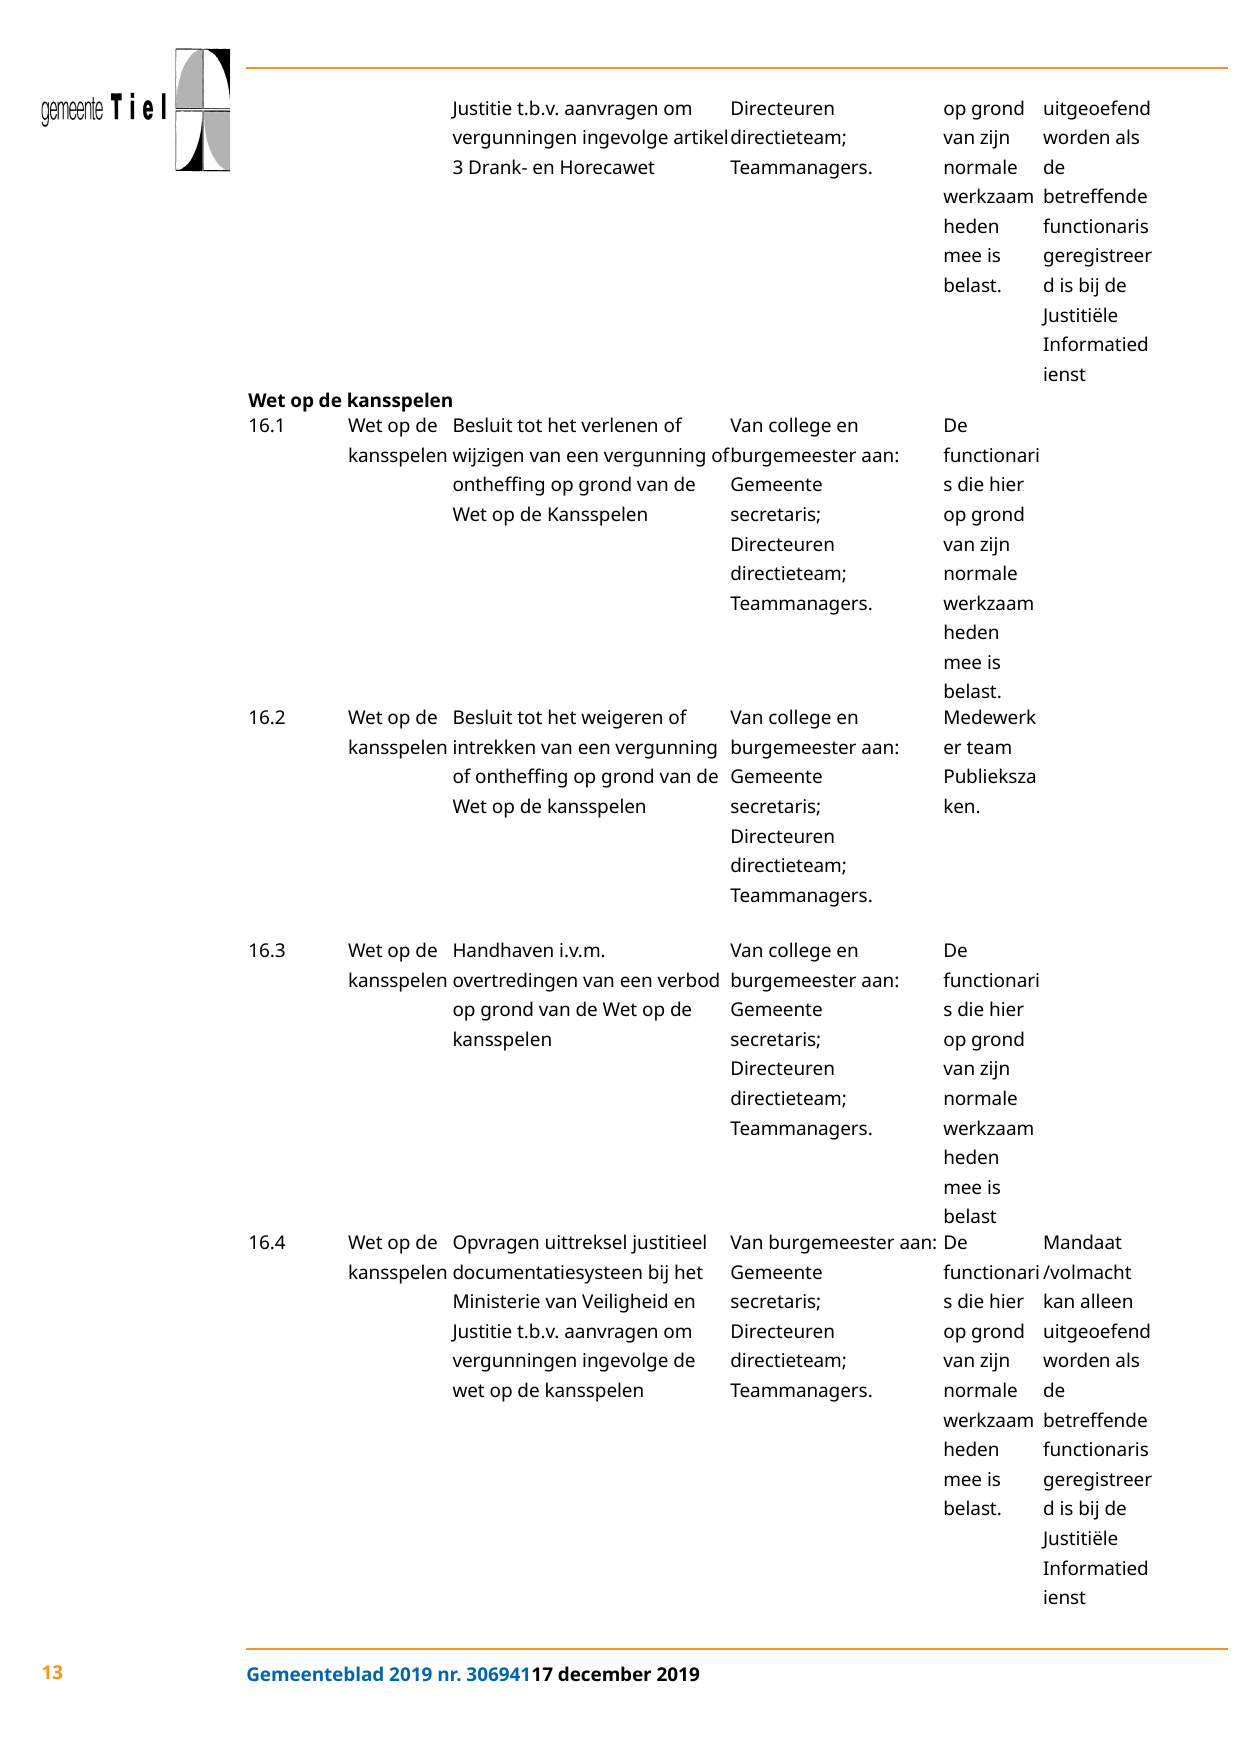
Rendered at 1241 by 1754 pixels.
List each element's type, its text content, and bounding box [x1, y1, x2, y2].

table_cell 16.4 [248, 1229, 348, 1610]
table_cell Wet op de kansspelen [348, 937, 452, 1229]
table_cell Justitie t.b.v. aanvragen om vergunningen ingevolge artikel 3 Drank- en Horecawet [452, 95, 730, 387]
table_cell Besluit tot het verlenen of wijzigen van een vergunning of ontheffing op grond van de Wet op de Kansspelen [452, 413, 730, 704]
table_cell Van college en burgemeester aan: Gemeente secretaris; Directeuren directieteam; Teammanagers. [730, 937, 943, 1229]
table_cell 16.3 [248, 937, 348, 1229]
table_cell Handhaven i.v.m. overtredingen van een verbod op grond van de Wet op de kansspelen [452, 937, 730, 1229]
table_cell Wet op de kansspelen [348, 413, 452, 704]
table_cell [1043, 413, 1152, 704]
table_cell 16.2 [248, 705, 348, 937]
table_cell Van college en burgemeester aan: Gemeente secretaris; Directeuren directieteam; Teammanagers. [730, 705, 943, 937]
table_cell [248, 95, 348, 387]
table_cell Directeuren directieteam; Teammanagers. [730, 95, 943, 387]
table_cell Wet op de kansspelen [348, 1229, 452, 1610]
table_cell uitgeoefend worden als de betreffende functionaris geregistreerd is bij de Justitiële Informatiedienst [1043, 95, 1152, 387]
table_cell op grond van zijn normale werkzaamheden mee is belast. [943, 95, 1043, 387]
table_cell Wet op de kansspelen [348, 705, 452, 937]
table_cell Besluit tot het weigeren of intrekken van een vergunning of ontheffing op grond van de Wet op de kansspelen [452, 705, 730, 937]
picture [41, 47, 231, 172]
table_cell De functionaris die hier op grond van zijn normale werkzaamheden mee is belast [943, 937, 1043, 1229]
table_cell Wet op de kansspelen [248, 387, 1152, 412]
table_cell De functionaris die hier op grond van zijn normale werkzaamheden mee is belast. [943, 413, 1043, 704]
table_cell 16.1 [248, 413, 348, 704]
table_cell [1043, 705, 1152, 937]
table_cell Van college en burgemeester aan: Gemeente secretaris; Directeuren directieteam; Teammanagers. [730, 413, 943, 704]
table_cell [1043, 937, 1152, 1229]
table_cell De functionaris die hier op grond van zijn normale werkzaamheden mee is belast. [943, 1229, 1043, 1610]
table_cell Mandaat /volmacht kan alleen uitgeoefend worden als de betreffende functionaris geregistreerd is bij de Justitiële Informatiedienst [1043, 1229, 1152, 1610]
table_cell [348, 95, 452, 387]
table_cell Opvragen uittreksel justitieel documentatiesysteen bij het Ministerie van Veiligheid en Justitie t.b.v. aanvragen om vergunningen ingevolge de wet op de kansspelen [452, 1229, 730, 1610]
table_cell Van burgemeester aan: Gemeente secretaris; Directeuren directieteam; Teammanagers. [730, 1229, 943, 1610]
table_cell Medewerker team Publiekszaken. [943, 705, 1043, 937]
